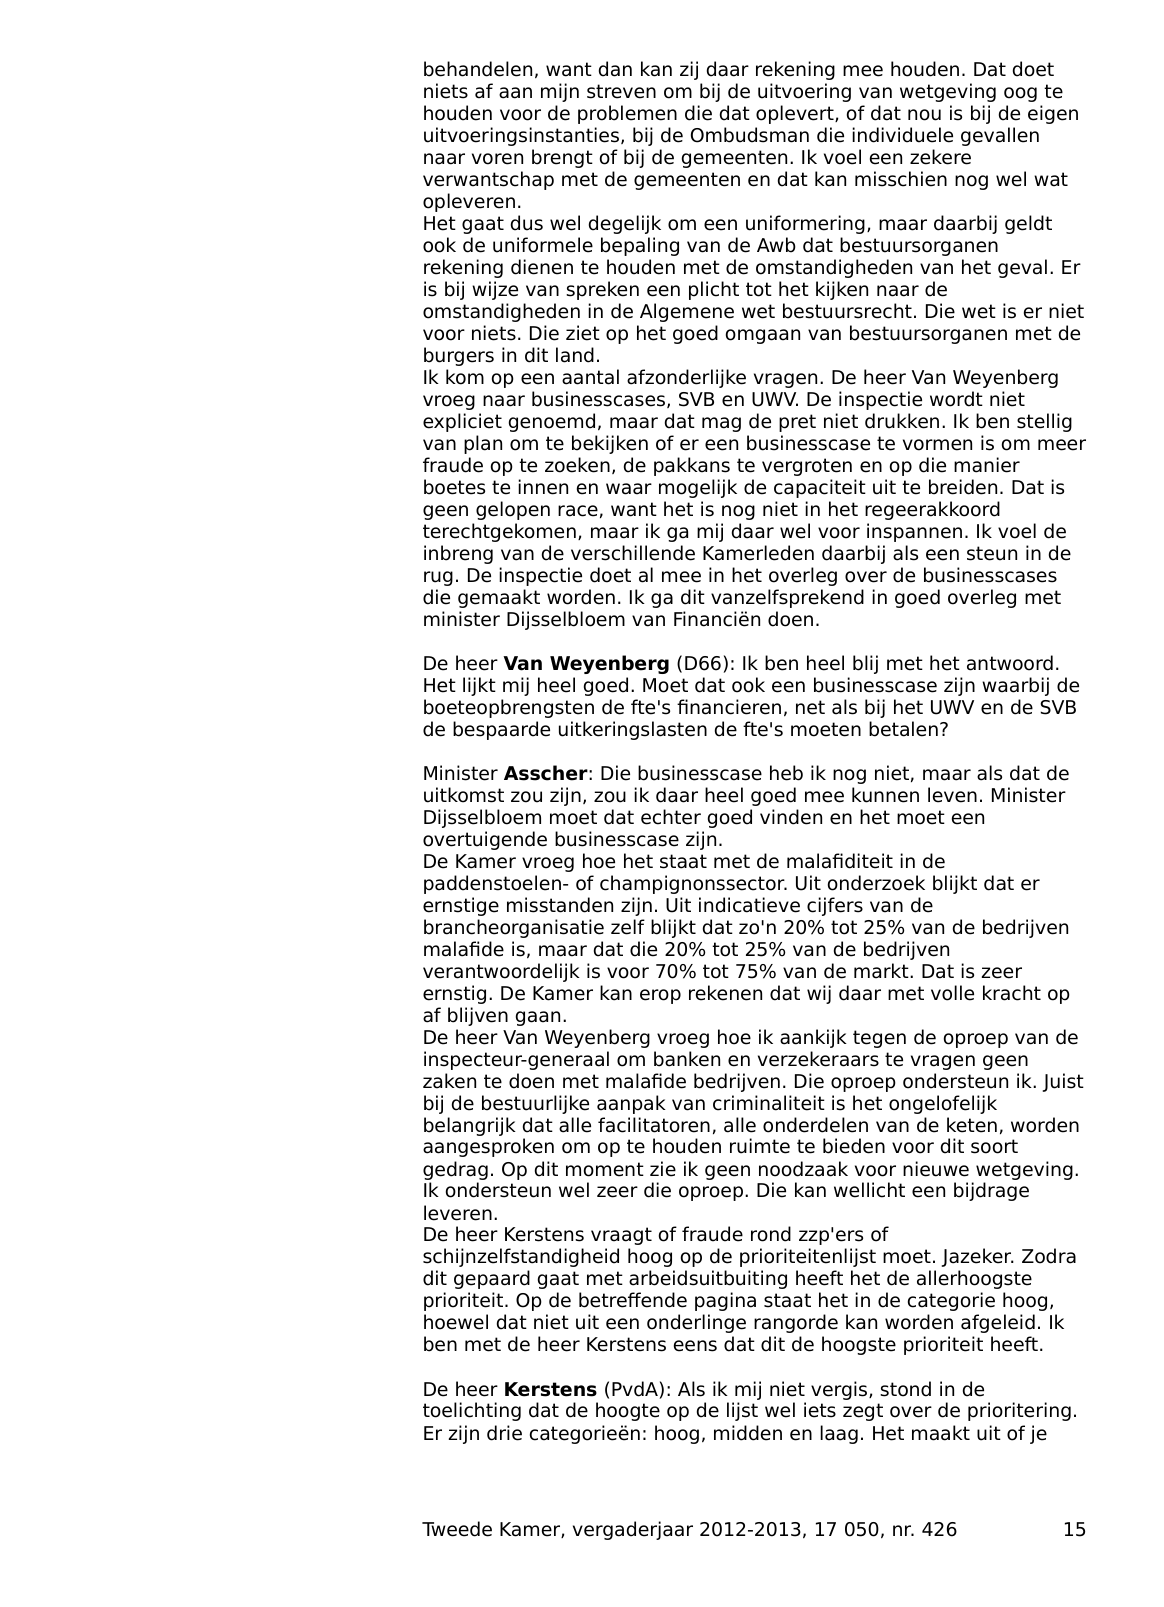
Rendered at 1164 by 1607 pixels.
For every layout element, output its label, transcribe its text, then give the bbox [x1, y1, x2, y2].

text De heer Van Weyenberg vroeg hoe ik aankijk tegen de oproep van de inspecteur-generaal om banken en verzekeraars te vragen geen zaken te doen met malafide bedrijven. Die oproep ondersteun ik. Juist bij de bestuurlijke aanpak van criminaliteit is het ongelofelijk belangrijk dat alle facilitatoren, alle onderdelen van de keten, worden aangesproken om op te houden ruimte te bieden voor dit soort gedrag. Op dit moment zie ik geen noodzaak voor nieuwe wetgeving. Ik ondersteun wel zeer die oproep. Die kan wellicht een bijdrage leveren. [422, 1027, 1087, 1224]
text Het gaat dus wel degelijk om een uniformering, maar daarbij geldt ook de uniformele bepaling van de Awb dat bestuursorganen rekening dienen te houden met de omstandigheden van het geval. Er is bij wijze van spreken een plicht tot het kijken naar de omstandigheden in de Algemene wet bestuursrecht. Die wet is er niet voor niets. Die ziet op het goed omgaan van bestuursorganen met de burgers in dit land. [422, 213, 1087, 367]
text De heer Kerstens vraagt of fraude rond zzp'ers of schijnzelfstandigheid hoog op de prioriteitenlijst moet. Jazeker. Zodra dit gepaard gaat met arbeidsuitbuiting heeft het de allerhoogste prioriteit. Op de betreffende pagina staat het in de categorie hoog, hoewel dat niet uit een onderlinge rangorde kan worden afgeleid. Ik ben met de heer Kerstens eens dat dit de hoogste prioriteit heeft. [422, 1224, 1087, 1356]
text Ik kom op een aantal afzonderlijke vragen. De heer Van Weyenberg vroeg naar businesscases, SVB en UWV. De inspectie wordt niet expliciet genoemd, maar dat mag de pret niet drukken. Ik ben stellig van plan om te bekijken of er een businesscase te vormen is om meer fraude op te zoeken, de pakkans te vergroten en op die manier boetes te innen en waar mogelijk de capaciteit uit te breiden. Dat is geen gelopen race, want het is nog niet in het regeerakkoord terechtgekomen, maar ik ga mij daar wel voor inspannen. Ik voel de inbreng van de verschillende Kamerleden daarbij als een steun in de rug. De inspectie doet al mee in het overleg over de businesscases die gemaakt worden. Ik ga dit vanzelfsprekend in goed overleg met minister Dijsselbloem van Financiën doen. [422, 367, 1087, 631]
text De heer Van Weyenberg (D66): Ik ben heel blij met het antwoord. Het lijkt mij heel goed. Moet dat ook een businesscase zijn waarbij de boeteopbrengsten de fte's financieren, net als bij het UWV en de SVB de bespaarde uitkeringslasten de fte's moeten betalen? [422, 653, 1087, 741]
text De Kamer vroeg hoe het staat met de malafiditeit in de paddenstoelen- of champignonssector. Uit onderzoek blijkt dat er ernstige misstanden zijn. Uit indicatieve cijfers van de brancheorganisatie zelf blijkt dat zo'n 20% tot 25% van de bedrijven malafide is, maar dat die 20% tot 25% van de bedrijven verantwoordelijk is voor 70% tot 75% van de markt. Dat is zeer ernstig. De Kamer kan erop rekenen dat wij daar met volle kracht op af blijven gaan. [422, 851, 1087, 1027]
text De heer Kerstens (PvdA): Als ik mij niet vergis, stond in de toelichting dat de hoogte op de lijst wel iets zegt over de prioritering. Er zijn drie categorieën: hoog, midden en laag. Het maakt uit of je [422, 1378, 1087, 1444]
text behandelen, want dan kan zij daar rekening mee houden. Dat doet niets af aan mijn streven om bij de uitvoering van wetgeving oog te houden voor de problemen die dat oplevert, of dat nou is bij de eigen uitvoeringsinstanties, bij de Ombudsman die individuele gevallen naar voren brengt of bij de gemeenten. Ik voel een zekere verwantschap met de gemeenten en dat kan misschien nog wel wat opleveren. [422, 59, 1087, 213]
text Minister Asscher: Die businesscase heb ik nog niet, maar als dat de uitkomst zou zijn, zou ik daar heel goed mee kunnen leven. Minister Dijsselbloem moet dat echter goed vinden en het moet een overtuigende businesscase zijn. [422, 763, 1087, 851]
